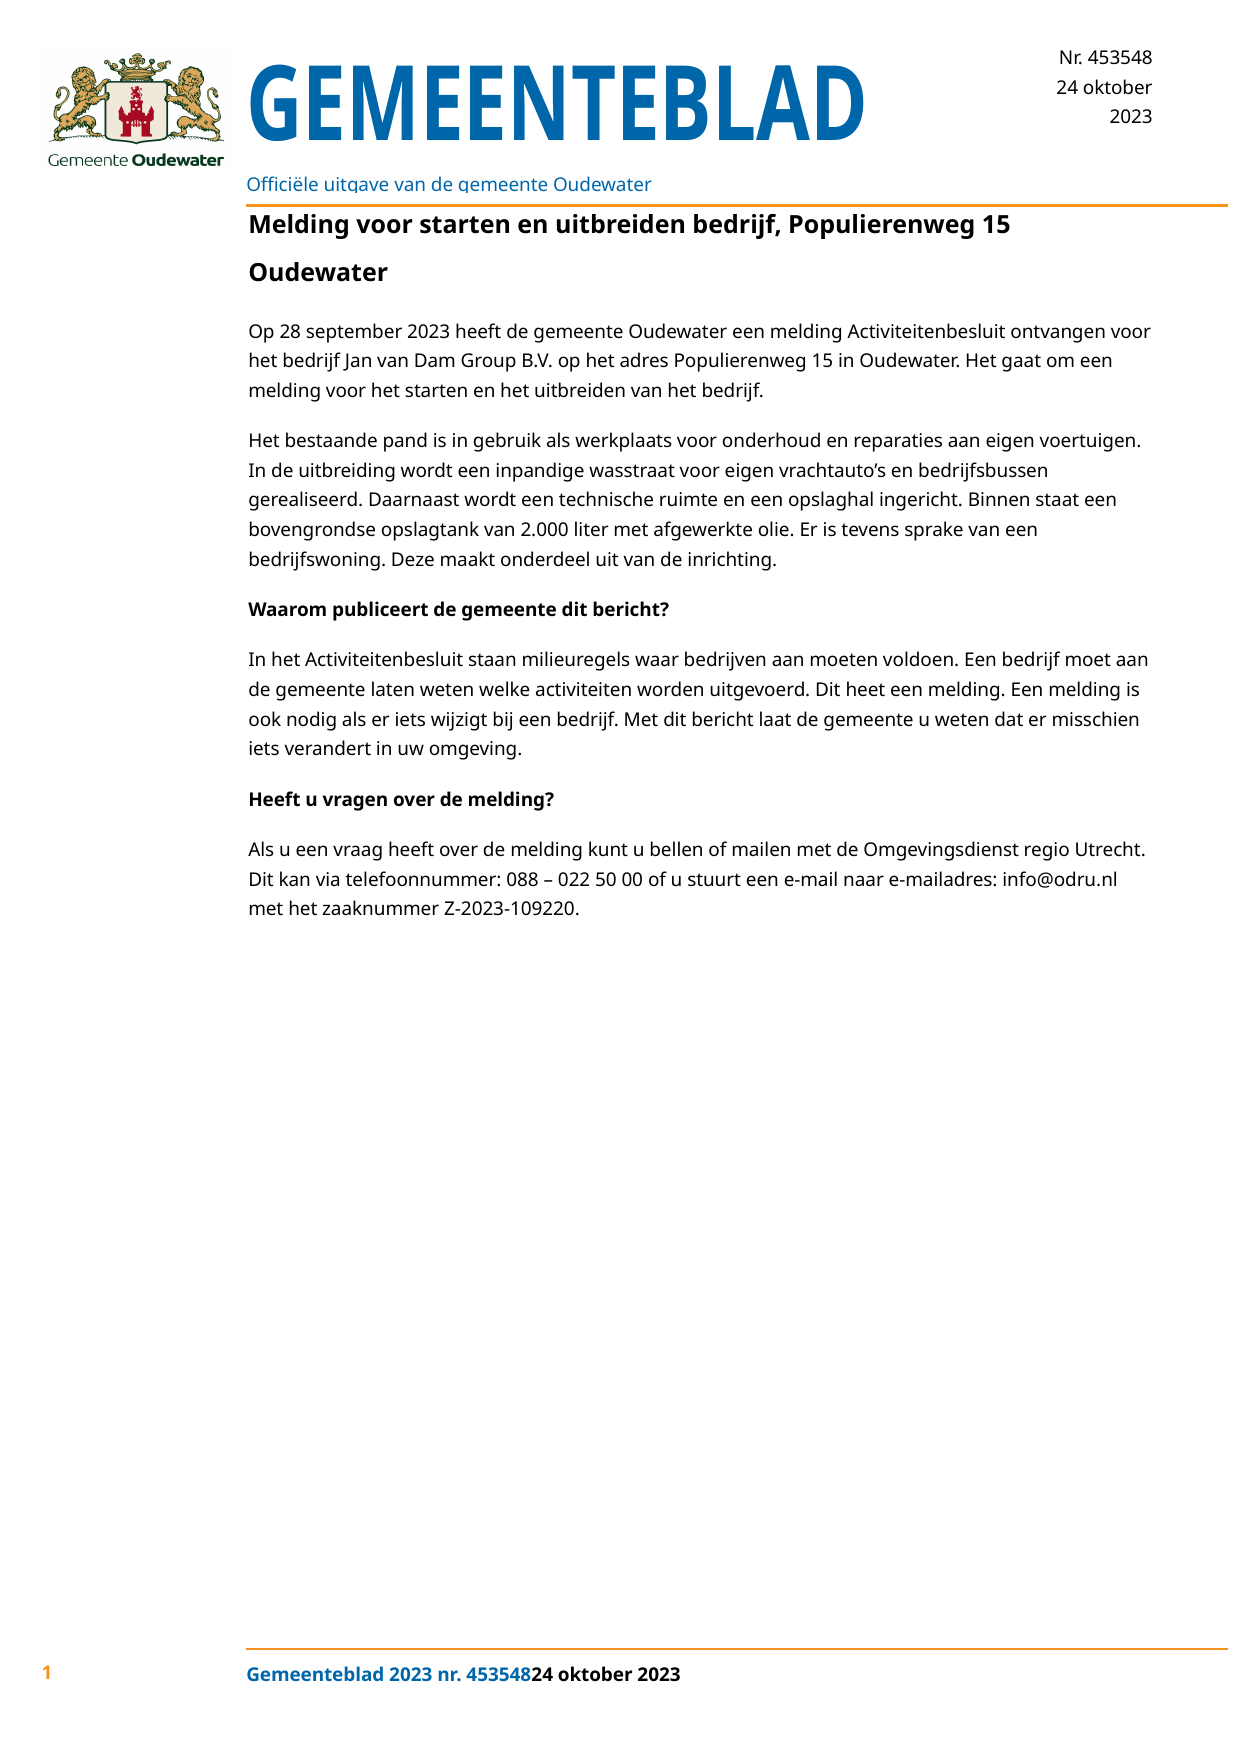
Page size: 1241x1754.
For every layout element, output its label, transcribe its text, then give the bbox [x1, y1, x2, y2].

picture [41, 47, 231, 172]
text Melding voor starten en uitbreiden bedrijf, Populierenweg 15 Oudewater [248, 207, 1152, 288]
text Heeft u vragen over de melding? [248, 786, 1152, 812]
text In het Activiteitenbesluit staan milieuregels waar bedrijven aan moeten voldoen. Een bedrijf moet aan de gemeente laten weten welke activiteiten worden uitgevoerd. Dit heet een melding. Een melding is ook nodig als er iets wijzigt bij een bedrijf. Met dit bericht laat de gemeente u weten dat er misschien iets verandert in uw omgeving. [248, 647, 1152, 761]
text Als u een vraag heeft over de melding kunt u bellen of mailen met de Omgevingsdienst regio Utrecht. Dit kan via telefoonnummer: 088 – 022 50 00 of u stuurt een e-mail naar e-mailadres: info@odru.nl met het zaaknummer Z-2023-109220. [248, 836, 1152, 921]
text Waarom publiceert de gemeente dit bericht? [248, 596, 1152, 622]
text Het bestaande pand is in gebruik als werkplaats voor onderhoud en reparaties aan eigen voertuigen. In de uitbreiding wordt een inpandige wasstraat voor eigen vrachtauto’s en bedrijfsbussen gerealiseerd. Daarnaast wordt een technische ruimte en een opslaghal ingericht. Binnen staat een bovengrondse opslagtank van 2.000 liter met afgewerkte olie. Er is tevens sprake van een bedrijfswoning. Deze maakt onderdeel uit van de inrichting. [248, 427, 1152, 572]
text Op 28 september 2023 heeft de gemeente Oudewater een melding Activiteitenbesluit ontvangen voor het bedrijf Jan van Dam Group B.V. op het adres Populierenweg 15 in Oudewater. Het gaat om een melding voor het starten en het uitbreiden van het bedrijf. [248, 318, 1152, 403]
